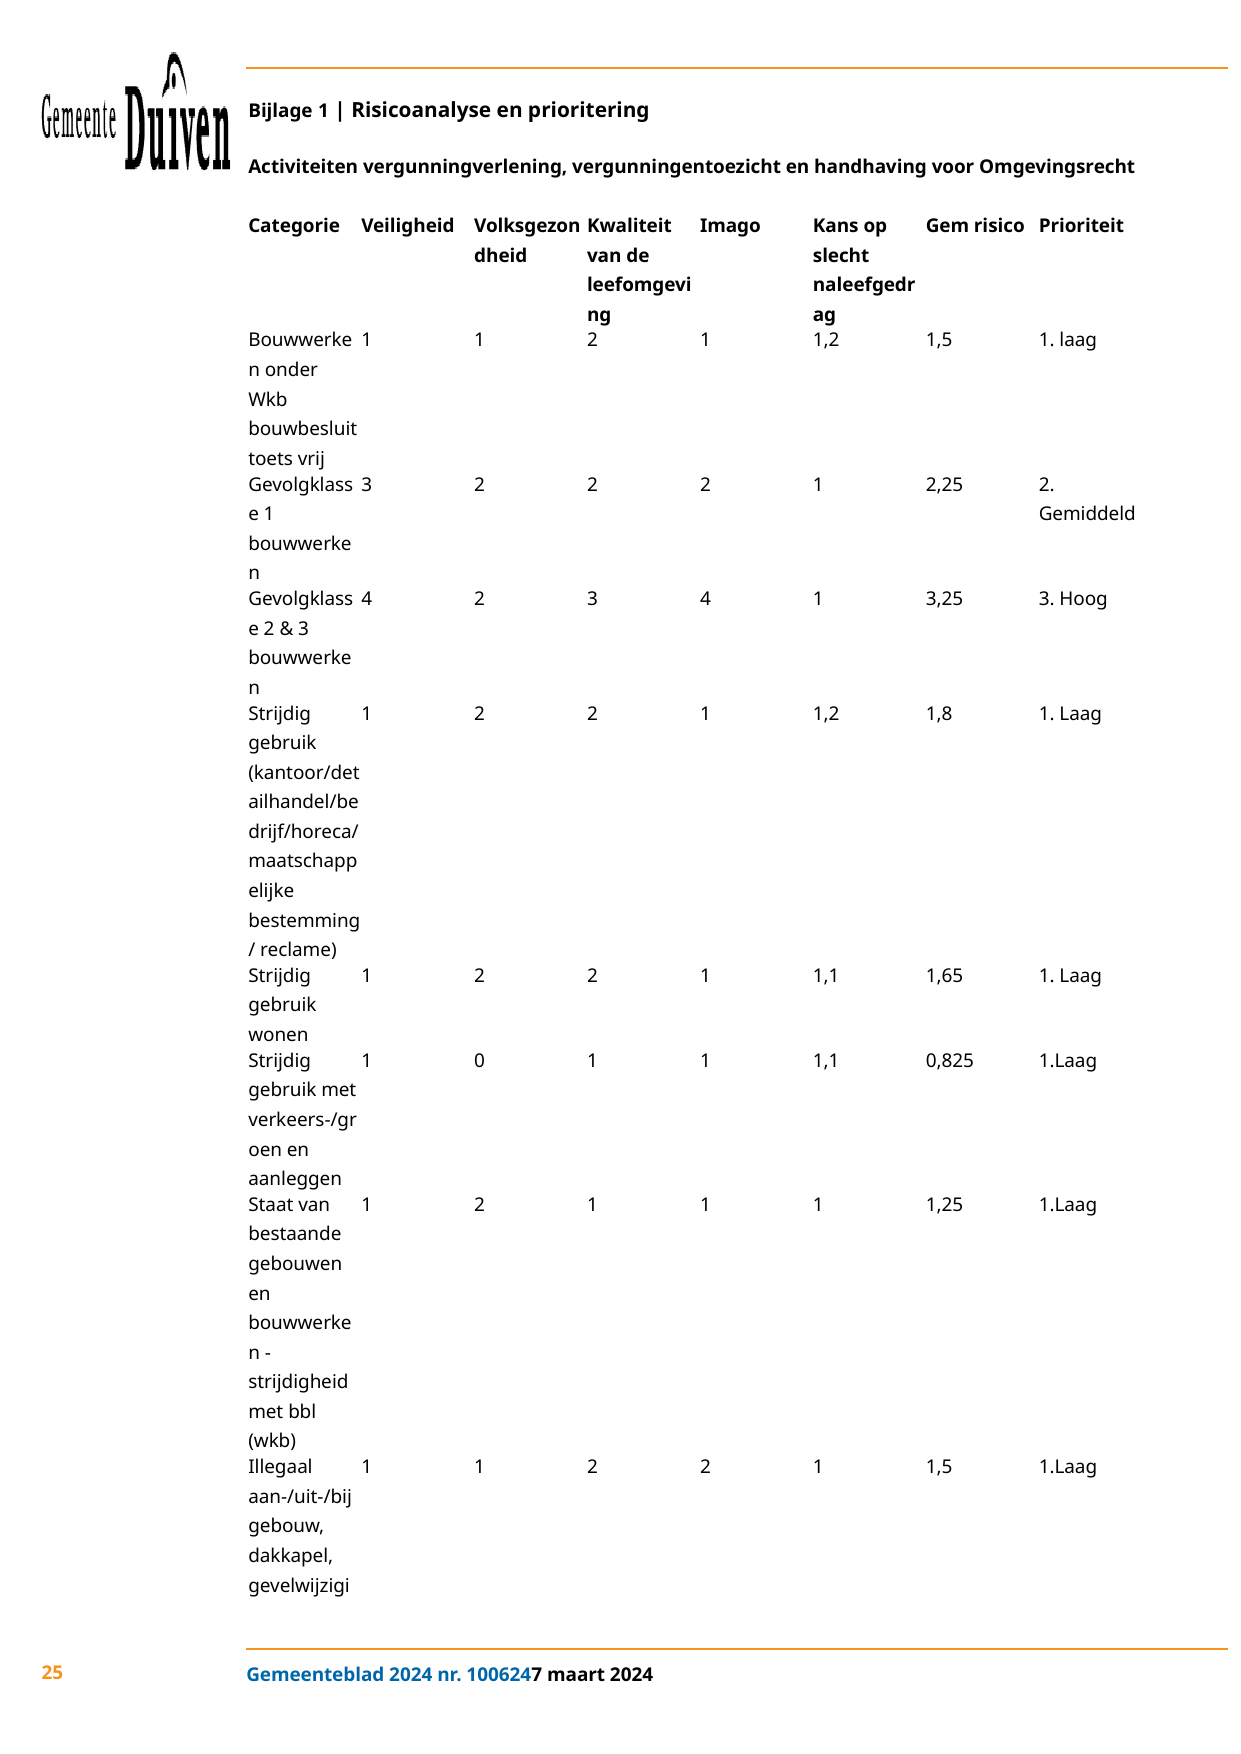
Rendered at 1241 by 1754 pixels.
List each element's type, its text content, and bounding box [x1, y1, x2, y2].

table_cell 2 [474, 700, 587, 962]
table_cell 1,5 [926, 327, 1038, 471]
table_cell 1 [700, 327, 813, 471]
table_cell 3 [361, 471, 474, 585]
table_cell 2 [587, 471, 700, 585]
table_cell 1,1 [813, 1047, 926, 1191]
table_cell 1,25 [926, 1191, 1038, 1453]
table_cell 2 [587, 327, 700, 471]
table_cell 4 [361, 585, 474, 700]
table_cell 2 [587, 700, 700, 962]
table_cell 2 [474, 962, 587, 1047]
table_cell 1 [700, 1191, 813, 1453]
table_cell 2 [700, 471, 813, 585]
table_cell 1 [474, 327, 587, 471]
table_cell 2 [474, 585, 587, 700]
table_cell 1 [813, 585, 926, 700]
table_cell 1 [587, 1047, 700, 1191]
table_header Gem risico [926, 212, 1038, 327]
table_cell 3 [587, 585, 700, 700]
table_cell 1 [587, 1191, 700, 1453]
table_cell Illegaal aan-/uit-/bijgebouw, dakkapel, gevelwijzigi [248, 1454, 361, 1597]
table_cell 1.Laag [1039, 1047, 1152, 1191]
table_cell 1 [361, 1454, 474, 1597]
table_cell 1. Laag [1039, 962, 1152, 1047]
table_cell 1 [813, 471, 926, 585]
table_cell Strijdig gebruik wonen [248, 962, 361, 1047]
table_cell 2,25 [926, 471, 1038, 585]
table_header Veiligheid [361, 212, 474, 327]
table_cell 1,1 [813, 962, 926, 1047]
table_cell Gevolgklasse 1 bouwwerken [248, 471, 361, 585]
table_cell 1 [700, 1047, 813, 1191]
table_cell 2 [474, 471, 587, 585]
picture [41, 47, 231, 172]
table_header Kans op slecht naleefgedrag [813, 212, 926, 327]
table_header Categorie [248, 212, 361, 327]
text Activiteiten vergunningverlening, vergunningentoezicht en handhaving voor Omgevingsrecht [248, 153, 1152, 179]
table_cell 1. Laag [1039, 700, 1152, 962]
table_cell 1.Laag [1039, 1454, 1152, 1597]
table_cell 0,825 [926, 1047, 1038, 1191]
table_cell Staat van bestaande gebouwen en bouwwerken - strijdigheid met bbl (wkb) [248, 1191, 361, 1453]
table_cell 1 [361, 700, 474, 962]
table_cell Gevolgklasse 2 & 3 bouwwerken [248, 585, 361, 700]
table_cell Bouwwerken onder Wkb bouwbesluit toets vrij [248, 327, 361, 471]
table_cell 1,65 [926, 962, 1038, 1047]
table_cell 1 [361, 327, 474, 471]
table_cell 1 [813, 1454, 926, 1597]
table_header Prioriteit [1039, 212, 1152, 327]
table_cell 1 [700, 700, 813, 962]
table_cell 1 [361, 1191, 474, 1453]
table_cell 3. Hoog [1039, 585, 1152, 700]
table_cell 1 [474, 1454, 587, 1597]
table_cell 1,2 [813, 327, 926, 471]
table_header Kwaliteit van de leefomgeving [587, 212, 700, 327]
table_cell Strijdig gebruik met verkeers-/groen en aanleggen [248, 1047, 361, 1191]
table_cell 1,2 [813, 700, 926, 962]
table_header Imago [700, 212, 813, 327]
table_cell 1 [813, 1191, 926, 1453]
table_cell 1 [361, 1047, 474, 1191]
table_cell 2 [700, 1454, 813, 1597]
table_cell 2 [474, 1191, 587, 1453]
table_cell Strijdig gebruik (kantoor/detailhandel/bedrijf/horeca/maatschappelijke bestemming/ reclame) [248, 700, 361, 962]
table_cell 1 [361, 962, 474, 1047]
table_cell 1,8 [926, 700, 1038, 962]
table_cell 1,5 [926, 1454, 1038, 1597]
table_cell 1.Laag [1039, 1191, 1152, 1453]
table_cell 4 [700, 585, 813, 700]
table_cell 3,25 [926, 585, 1038, 700]
table_cell 1. laag [1039, 327, 1152, 471]
table_header Volksgezondheid [474, 212, 587, 327]
table_cell 2 [587, 962, 700, 1047]
table_cell 0 [474, 1047, 587, 1191]
table_cell 1 [700, 962, 813, 1047]
table_cell 2 [587, 1454, 700, 1597]
text Bijlage 1 | Risicoanalyse en prioritering [248, 95, 1152, 123]
table_cell 2. Gemiddeld [1039, 471, 1152, 585]
